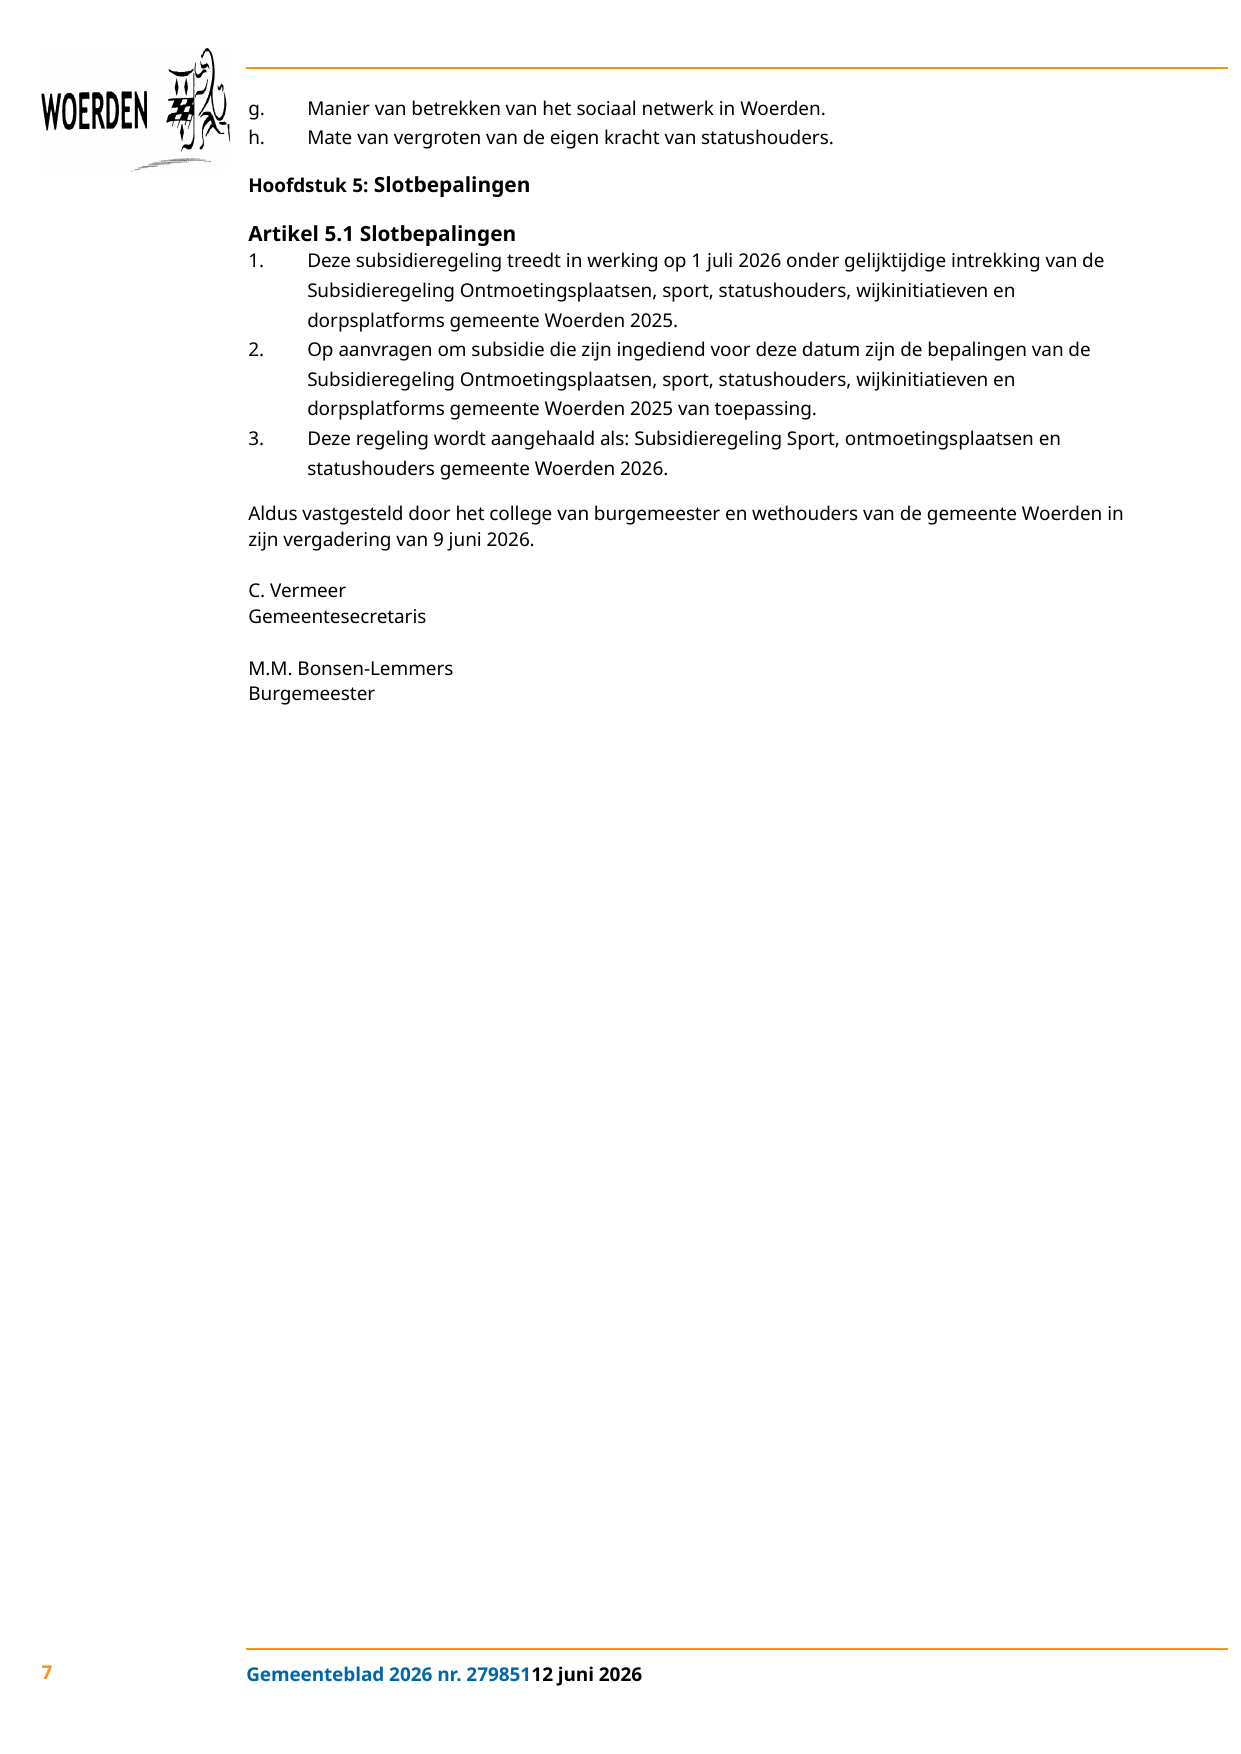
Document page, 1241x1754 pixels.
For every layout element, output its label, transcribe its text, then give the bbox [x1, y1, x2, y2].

text Aldus vastgesteld door het college van burgemeester en wethouders van de gemeente Woerden in zijn vergadering van 9 juni 2026. [248, 500, 1152, 552]
list Op aanvragen om subsidie die zijn ingediend voor deze datum zijn de bepalingen van de Subsidieregeling Ontmoetingsplaatsen, sport, statushouders, wijkinitiatieven en dorpsplatforms gemeente Woerden 2025 van toepassing. [248, 336, 1152, 421]
text Artikel 5.1 Slotbepalingen [248, 219, 1152, 248]
list Deze subsidieregeling treedt in werking op 1 juli 2026 onder gelijktijdige intrekking van de Subsidieregeling Ontmoetingsplaatsen, sport, statushouders, wijkinitiatieven en dorpsplatforms gemeente Woerden 2025. [248, 248, 1152, 333]
list Manier van betrekken van het sociaal netwerk in Woerden. [248, 95, 1152, 121]
list Deze regeling wordt aangehaald als: Subsidieregeling Sport, ontmoetingsplaatsen en statushouders gemeente Woerden 2026. [248, 425, 1152, 481]
list Mate van vergroten van de eigen kracht van statushouders. [248, 124, 1152, 150]
text Burgemeester [248, 681, 1152, 706]
text M.M. Bonsen-Lemmers [248, 655, 1152, 681]
picture [41, 47, 231, 172]
text Gemeentesecretaris [248, 603, 1152, 629]
text C. Vermeer [248, 578, 1152, 603]
text Hoofdstuk 5: Slotbepalingen [248, 170, 1152, 198]
